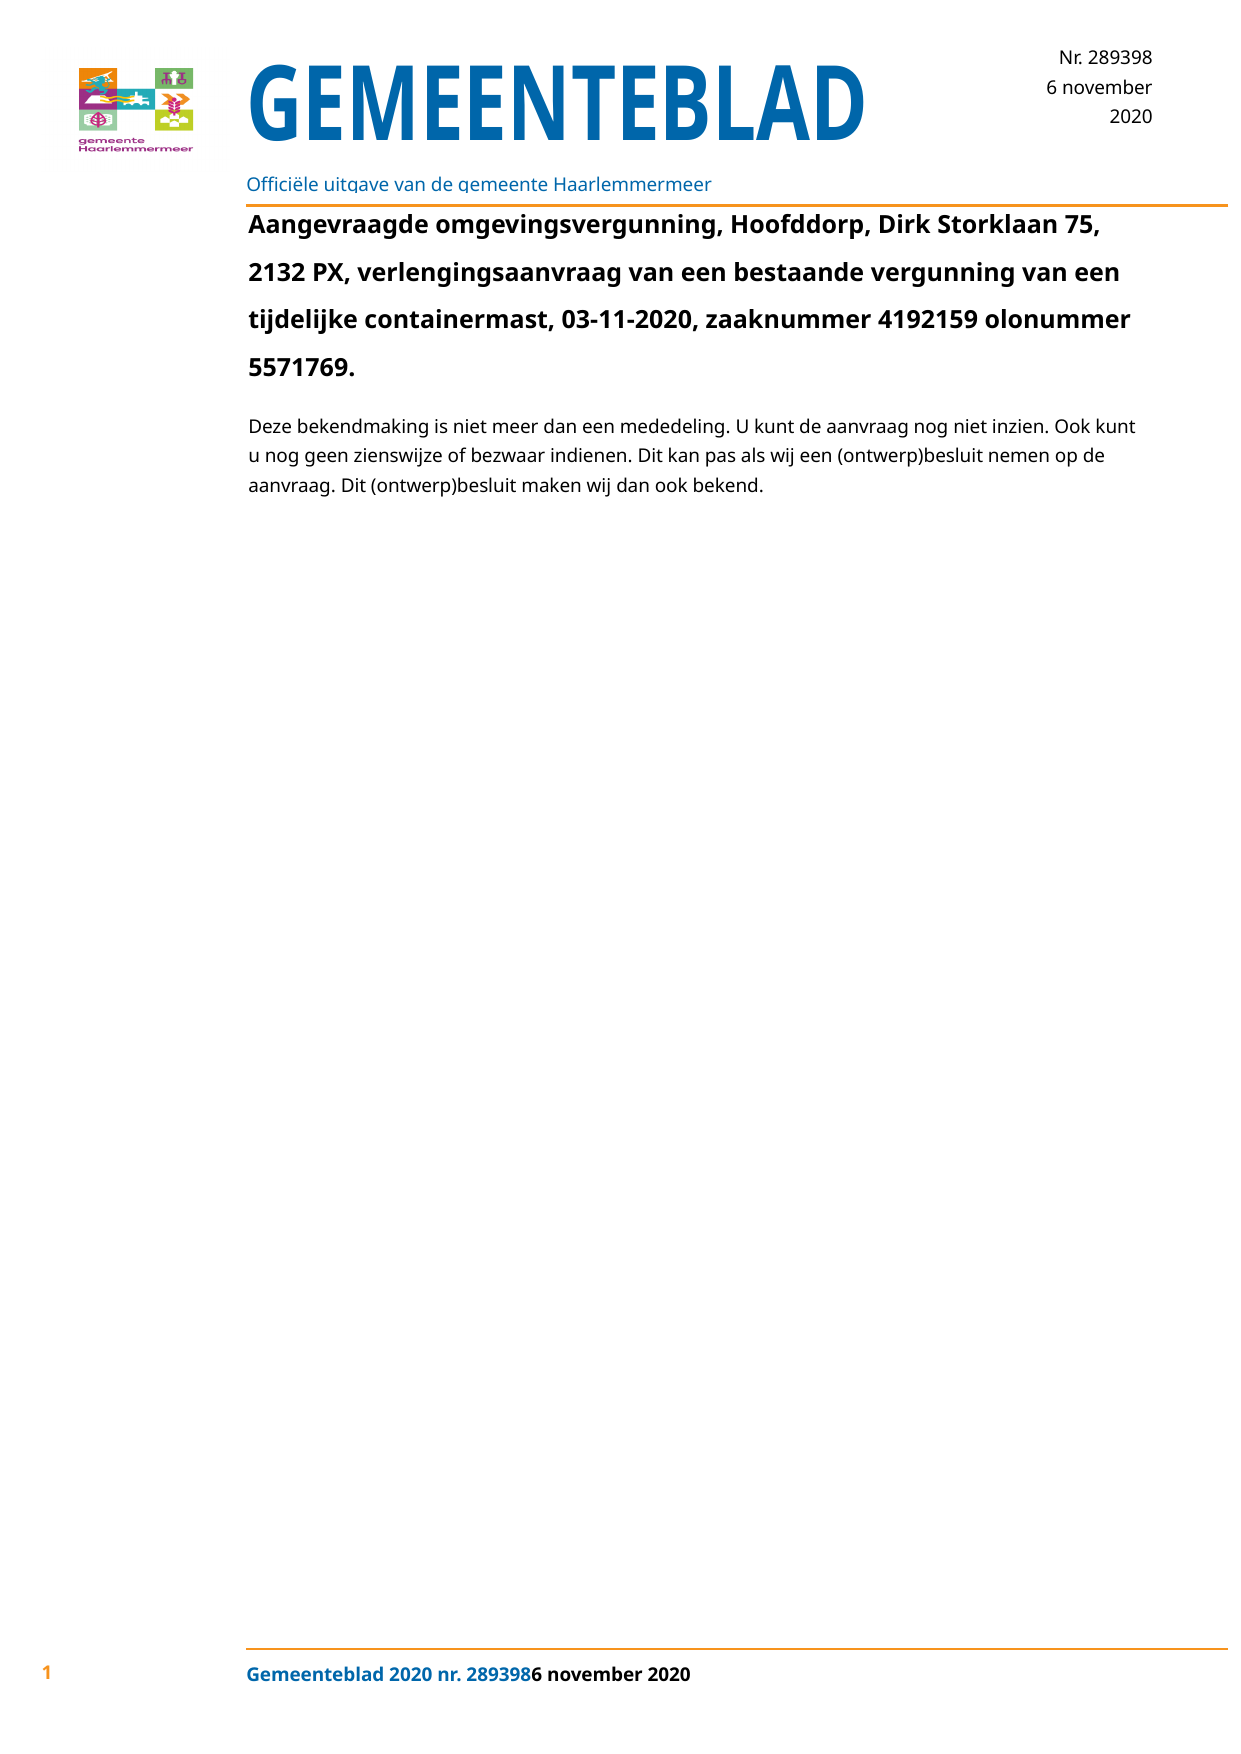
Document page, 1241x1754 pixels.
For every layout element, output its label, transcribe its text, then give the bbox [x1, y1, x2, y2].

text Deze bekendmaking is niet meer dan een mededeling. U kunt de aanvraag nog niet inzien. Ook kunt u nog geen zienswijze of bezwaar indienen. Dit kan pas als wij een (ontwerp)besluit nemen op de aanvraag. Dit (ontwerp)besluit maken wij dan ook bekend. [248, 413, 1152, 498]
picture [41, 47, 231, 172]
text Aangevraagde omgevingsvergunning, Hoofddorp, Dirk Storklaan 75, 2132 PX, verlengingsaanvraag van een bestaande vergunning van een tijdelijke containermast, 03-11-2020, zaaknummer 4192159 olonummer 5571769. [248, 207, 1152, 384]
